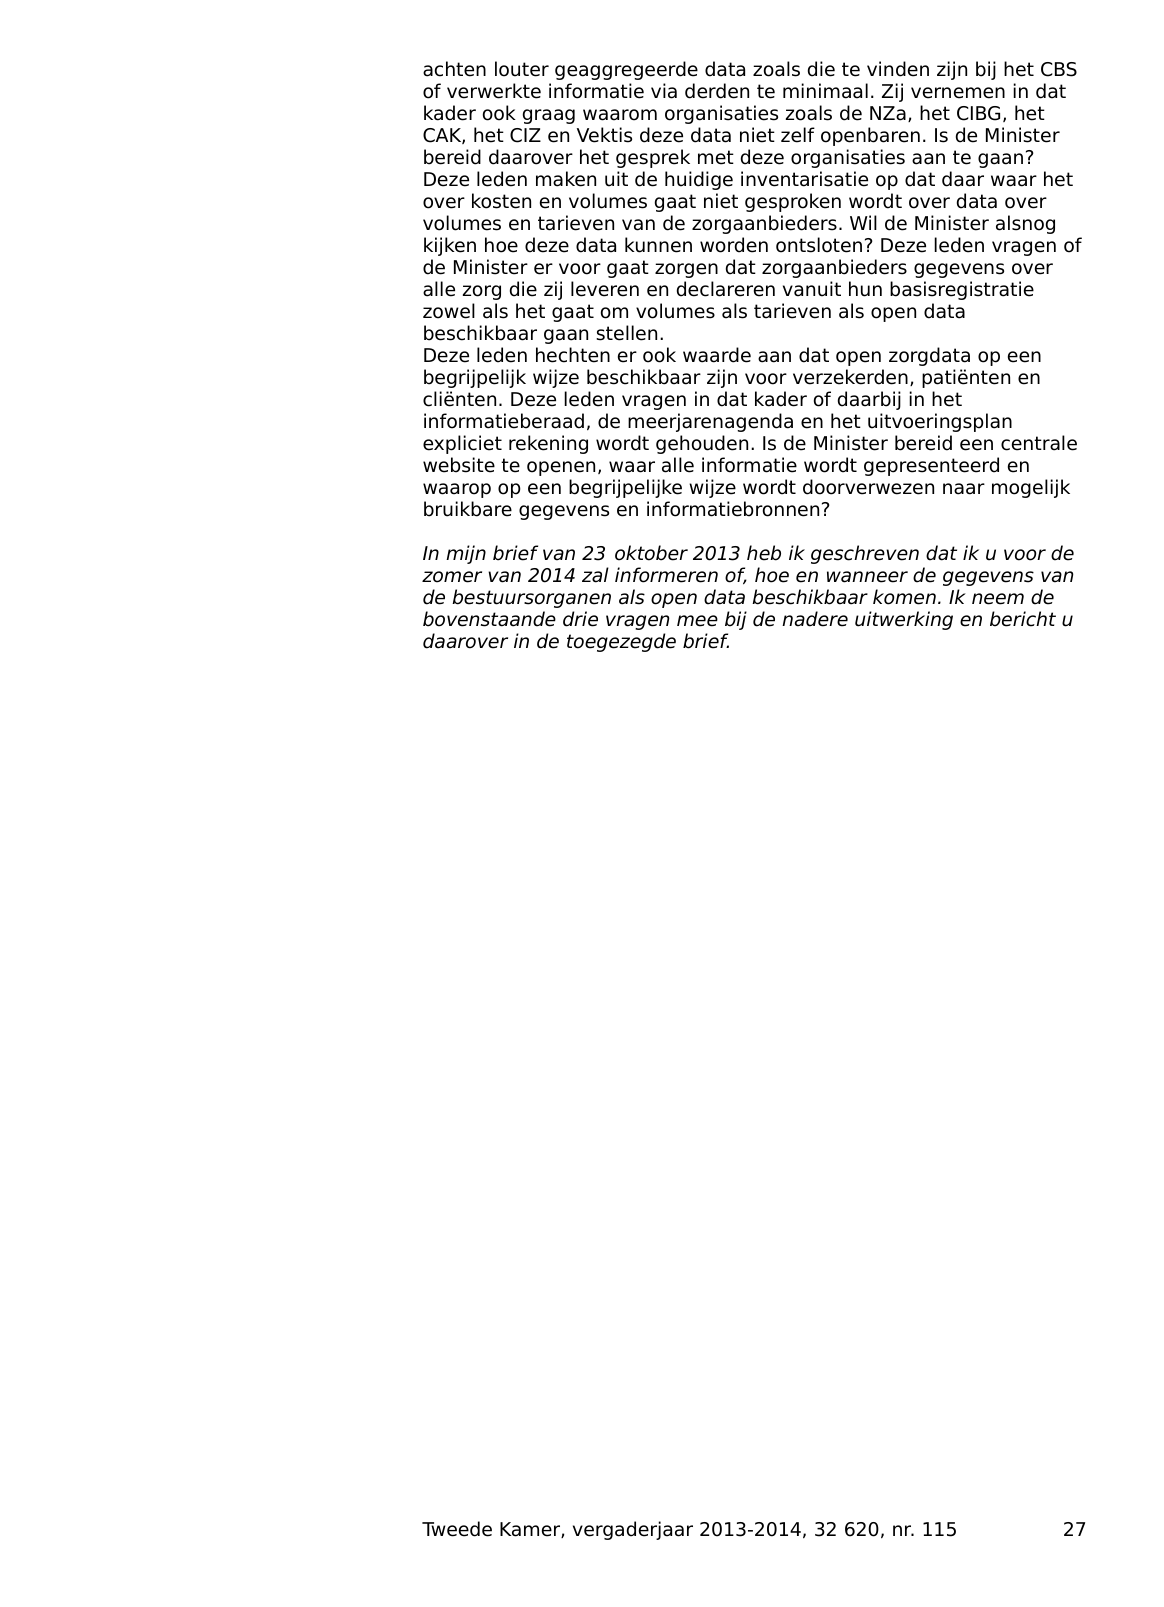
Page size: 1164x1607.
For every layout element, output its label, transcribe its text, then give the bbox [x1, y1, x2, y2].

text achten louter geaggregeerde data zoals die te vinden zijn bij het CBS of verwerkte informatie via derden te minimaal. Zij vernemen in dat kader ook graag waarom organisaties zoals de NZa, het CIBG, het CAK, het CIZ en Vektis deze data niet zelf openbaren. Is de Minister bereid daarover het gesprek met deze organisaties aan te gaan? [422, 59, 1087, 169]
text Deze leden maken uit de huidige inventarisatie op dat daar waar het over kosten en volumes gaat niet gesproken wordt over data over volumes en tarieven van de zorgaanbieders. Wil de Minister alsnog kijken hoe deze data kunnen worden ontsloten? Deze leden vragen of de Minister er voor gaat zorgen dat zorgaanbieders gegevens over alle zorg die zij leveren en declareren vanuit hun basisregistratie zowel als het gaat om volumes als tarieven als open data beschikbaar gaan stellen. [422, 169, 1087, 345]
text Deze leden hechten er ook waarde aan dat open zorgdata op een begrijpelijk wijze beschikbaar zijn voor verzekerden, patiënten en cliënten. Deze leden vragen in dat kader of daarbij in het informatieberaad, de meerjarenagenda en het uitvoeringsplan expliciet rekening wordt gehouden. Is de Minister bereid een centrale website te openen, waar alle informatie wordt gepresenteerd en waarop op een begrijpelijke wijze wordt doorverwezen naar mogelijk bruikbare gegevens en informatiebronnen? [422, 345, 1087, 521]
text In mijn brief van 23 oktober 2013 heb ik geschreven dat ik u voor de zomer van 2014 zal informeren of, hoe en wanneer de gegevens van de bestuursorganen als open data beschikbaar komen. Ik neem de bovenstaande drie vragen mee bij de nadere uitwerking en bericht u daarover in de toegezegde brief. [422, 543, 1087, 653]
